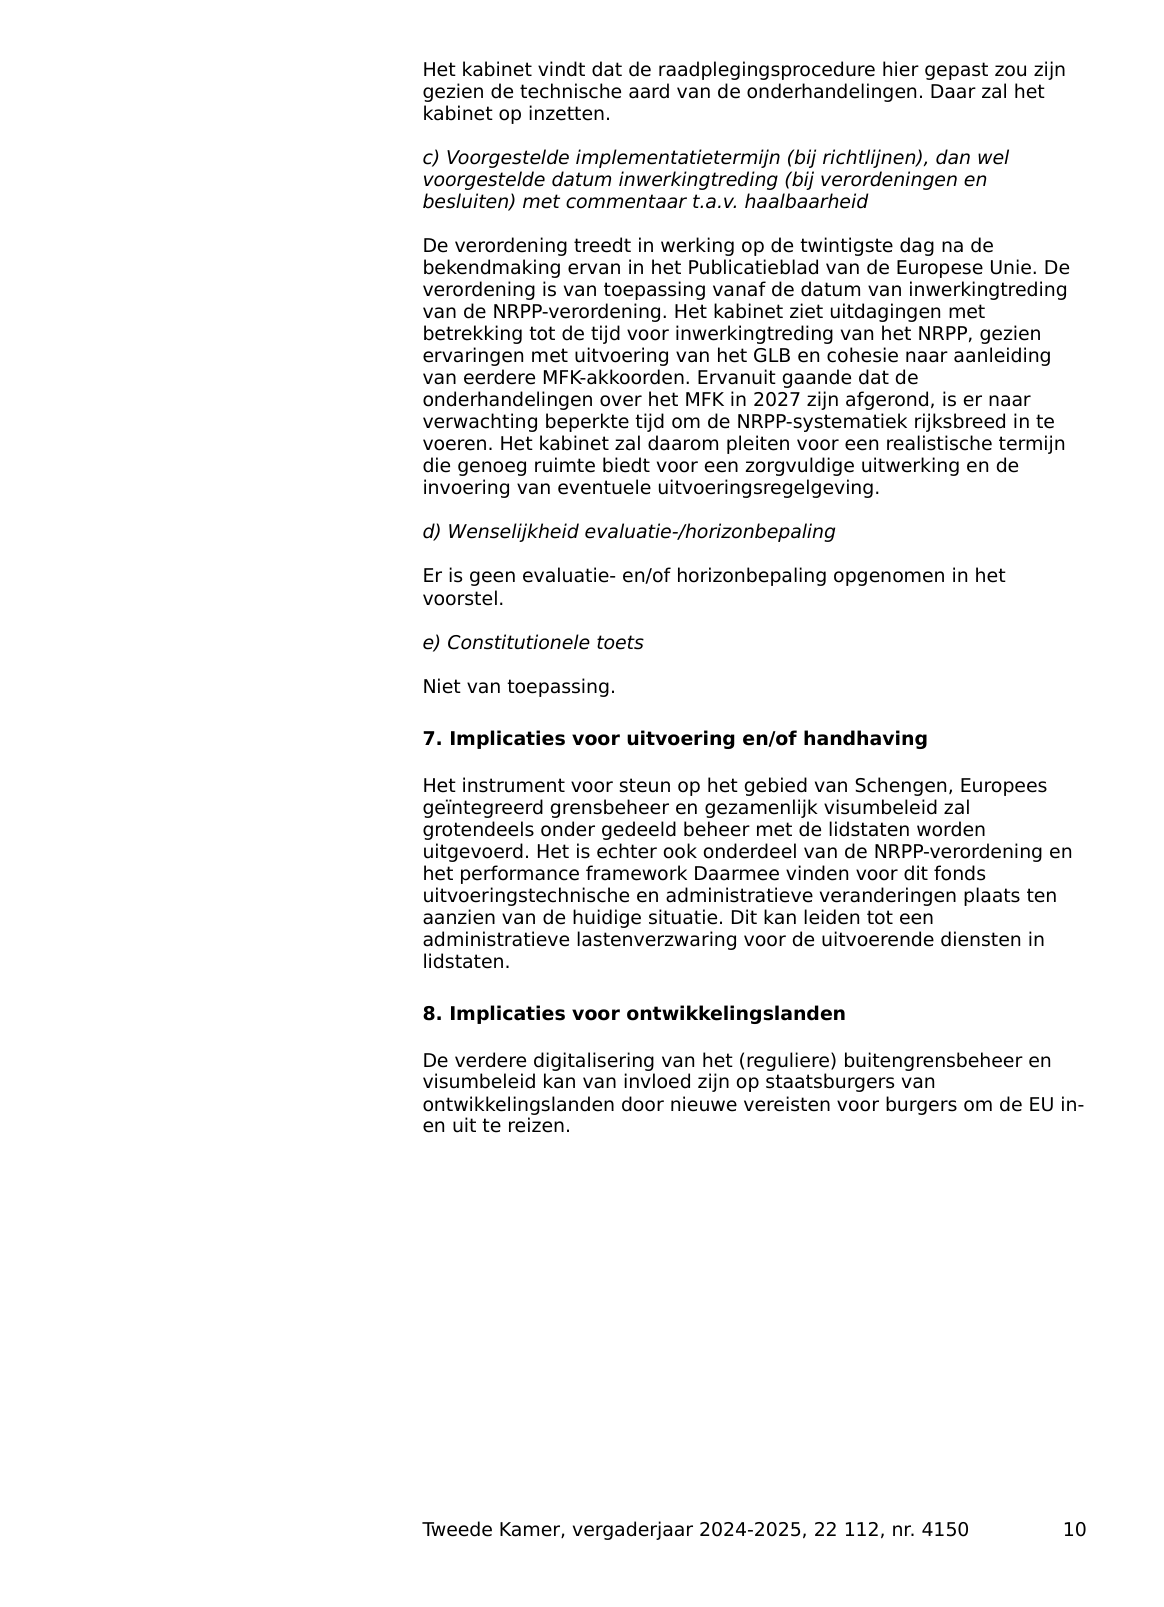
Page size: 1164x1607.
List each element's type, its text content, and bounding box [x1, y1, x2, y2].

text Het kabinet vindt dat de raadplegingsprocedure hier gepast zou zijn gezien de technische aard van de onderhandelingen. Daar zal het kabinet op inzetten. [422, 59, 1087, 125]
text De verdere digitalisering van het (reguliere) buitengrensbeheer en visumbeleid kan van invloed zijn op staatsburgers van ontwikkelingslanden door nieuwe vereisten voor burgers om de EU in- en uit te reizen. [422, 1049, 1087, 1137]
text Er is geen evaluatie- en/of horizonbepaling opgenomen in het voorstel. [422, 565, 1087, 609]
subtitle c) Voorgestelde implementatietermijn (bij richtlijnen), dan wel voorgestelde datum inwerkingtreding (bij verordeningen en besluiten) met commentaar t.a.v. haalbaarheid [422, 147, 1087, 213]
text Het instrument voor steun op het gebied van Schengen, Europees geïntegreerd grensbeheer en gezamenlijk visumbeleid zal grotendeels onder gedeeld beheer met de lidstaten worden uitgevoerd. Het is echter ook onderdeel van de NRPP-verordening en het performance framework Daarmee vinden voor dit fonds uitvoeringstechnische en administratieve veranderingen plaats ten aanzien van de huidige situatie. Dit kan leiden tot een administratieve lastenverzwaring voor de uitvoerende diensten in lidstaten. [422, 775, 1087, 972]
subtitle e) Constitutionele toets [422, 632, 1087, 653]
text De verordening treedt in werking op de twintigste dag na de bekendmaking ervan in het Publicatieblad van de Europese Unie. De verordening is van toepassing vanaf de datum van inwerkingtreding van de NRPP-verordening. Het kabinet ziet uitdagingen met betrekking tot de tijd voor inwerkingtreding van het NRPP, gezien ervaringen met uitvoering van het GLB en cohesie naar aanleiding van eerdere MFK-akkoorden. Ervanuit gaande dat de onderhandelingen over het MFK in 2027 zijn afgerond, is er naar verwachting beperkte tijd om de NRPP-systematiek rijksbreed in te voeren. Het kabinet zal daarom pleiten voor een realistische termijn die genoeg ruimte biedt voor een zorgvuldige uitwerking en de invoering van eventuele uitvoeringsregelgeving. [422, 235, 1087, 499]
subtitle 8. Implicaties voor ontwikkelingslanden [422, 1002, 1087, 1024]
subtitle 7. Implicaties voor uitvoering en/of handhaving [422, 728, 1087, 750]
text Niet van toepassing. [422, 676, 1087, 698]
subtitle d) Wenselijkheid evaluatie-/horizonbepaling [422, 521, 1087, 543]
